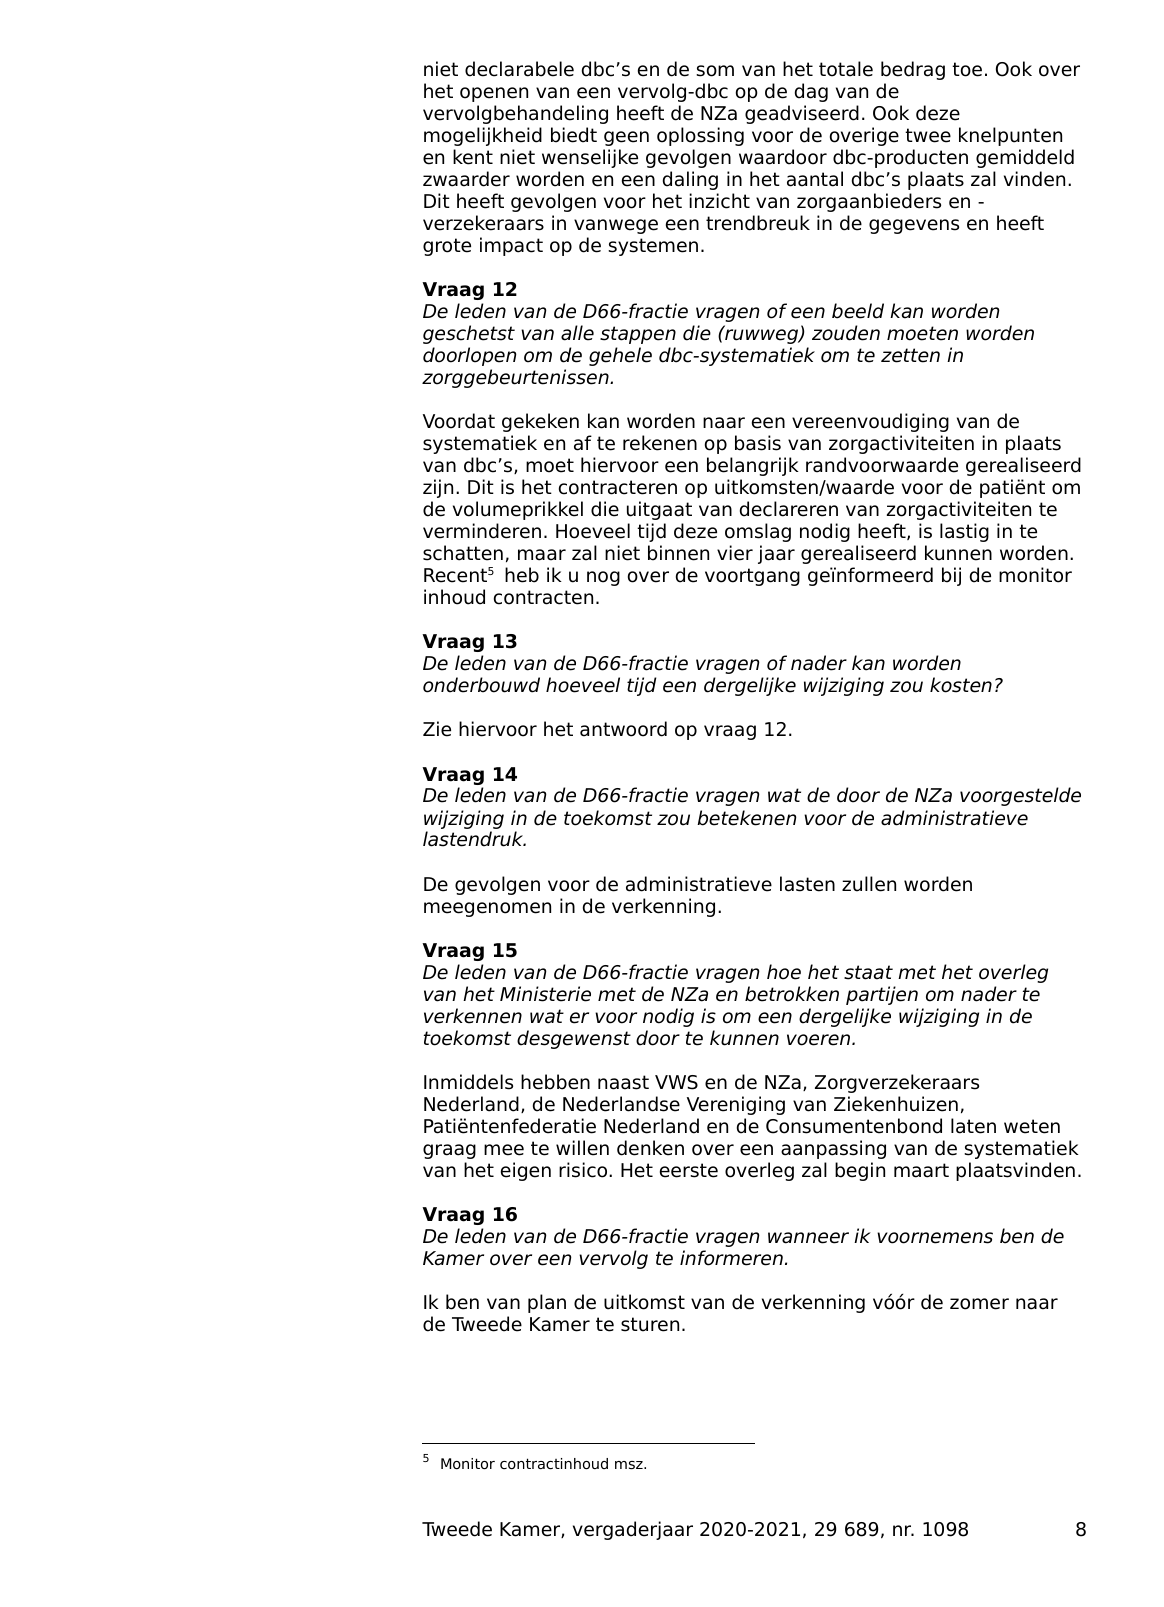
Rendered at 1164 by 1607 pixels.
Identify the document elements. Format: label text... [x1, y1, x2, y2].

text De leden van de D66-fractie vragen hoe het staat met het overleg van het Ministerie met de NZa en betrokken partijen om nader te verkennen wat er voor nodig is om een dergelijke wijziging in de toekomst desgewenst door te kunnen voeren. [422, 962, 1087, 1049]
text Vraag 15 [422, 940, 1087, 962]
text Vraag 16 [422, 1204, 1087, 1226]
text Ik ben van plan de uitkomst van de verkenning vóór de zomer naar de Tweede Kamer te sturen. [422, 1292, 1087, 1336]
text Vraag 13 [422, 631, 1087, 653]
text Voordat gekeken kan worden naar een vereenvoudiging van de systematiek en af te rekenen op basis van zorgactiviteiten in plaats van dbc’s, moet hiervoor een belangrijk randvoorwaarde gerealiseerd zijn. Dit is het contracteren op uitkomsten/waarde voor de patiënt om de volumeprikkel die uitgaat van declareren van zorgactiviteiten te verminderen. Hoeveel tijd deze omslag nodig heeft, is lastig in te schatten, maar zal niet binnen vier jaar gerealiseerd kunnen worden. Recent heb ik u nog over de voortgang geïnformeerd bij de monitor inhoud contracten. [422, 411, 1087, 609]
text De leden van de D66-fractie vragen of een beeld kan worden geschetst van alle stappen die (ruwweg) zouden moeten worden doorlopen om de gehele dbc-systematiek om te zetten in zorggebeurtenissen. [422, 301, 1087, 389]
text Monitor contractinhoud msz. [422, 1452, 1087, 1474]
text Vraag 12 [422, 279, 1087, 301]
text De gevolgen voor de administratieve lasten zullen worden meegenomen in de verkenning. [422, 873, 1087, 917]
text De leden van de D66-fractie vragen of nader kan worden onderbouwd hoeveel tijd een dergelijke wijziging zou kosten? [422, 653, 1087, 697]
text De leden van de D66-fractie vragen wanneer ik voornemens ben de Kamer over een vervolg te informeren. [422, 1226, 1087, 1270]
text De leden van de D66-fractie vragen wat de door de NZa voorgestelde wijziging in de toekomst zou betekenen voor de administratieve lastendruk. [422, 785, 1087, 851]
text Vraag 14 [422, 763, 1087, 785]
text Zie hiervoor het antwoord op vraag 12. [422, 719, 1087, 741]
text niet declarabele dbc’s en de som van het totale bedrag toe. Ook over het openen van een vervolg-dbc op de dag van de vervolgbehandeling heeft de NZa geadviseerd. Ook deze mogelijkheid biedt geen oplossing voor de overige twee knelpunten en kent niet wenselijke gevolgen waardoor dbc-producten gemiddeld zwaarder worden en een daling in het aantal dbc’s plaats zal vinden. Dit heeft gevolgen voor het inzicht van zorgaanbieders en -verzekeraars in vanwege een trendbreuk in de gegevens en heeft grote impact op de systemen. [422, 59, 1087, 257]
text Inmiddels hebben naast VWS en de NZa, Zorgverzekeraars Nederland, de Nederlandse Vereniging van Ziekenhuizen, Patiëntenfederatie Nederland en de Consumentenbond laten weten graag mee te willen denken over een aanpassing van de systematiek van het eigen risico. Het eerste overleg zal begin maart plaatsvinden. [422, 1072, 1087, 1182]
